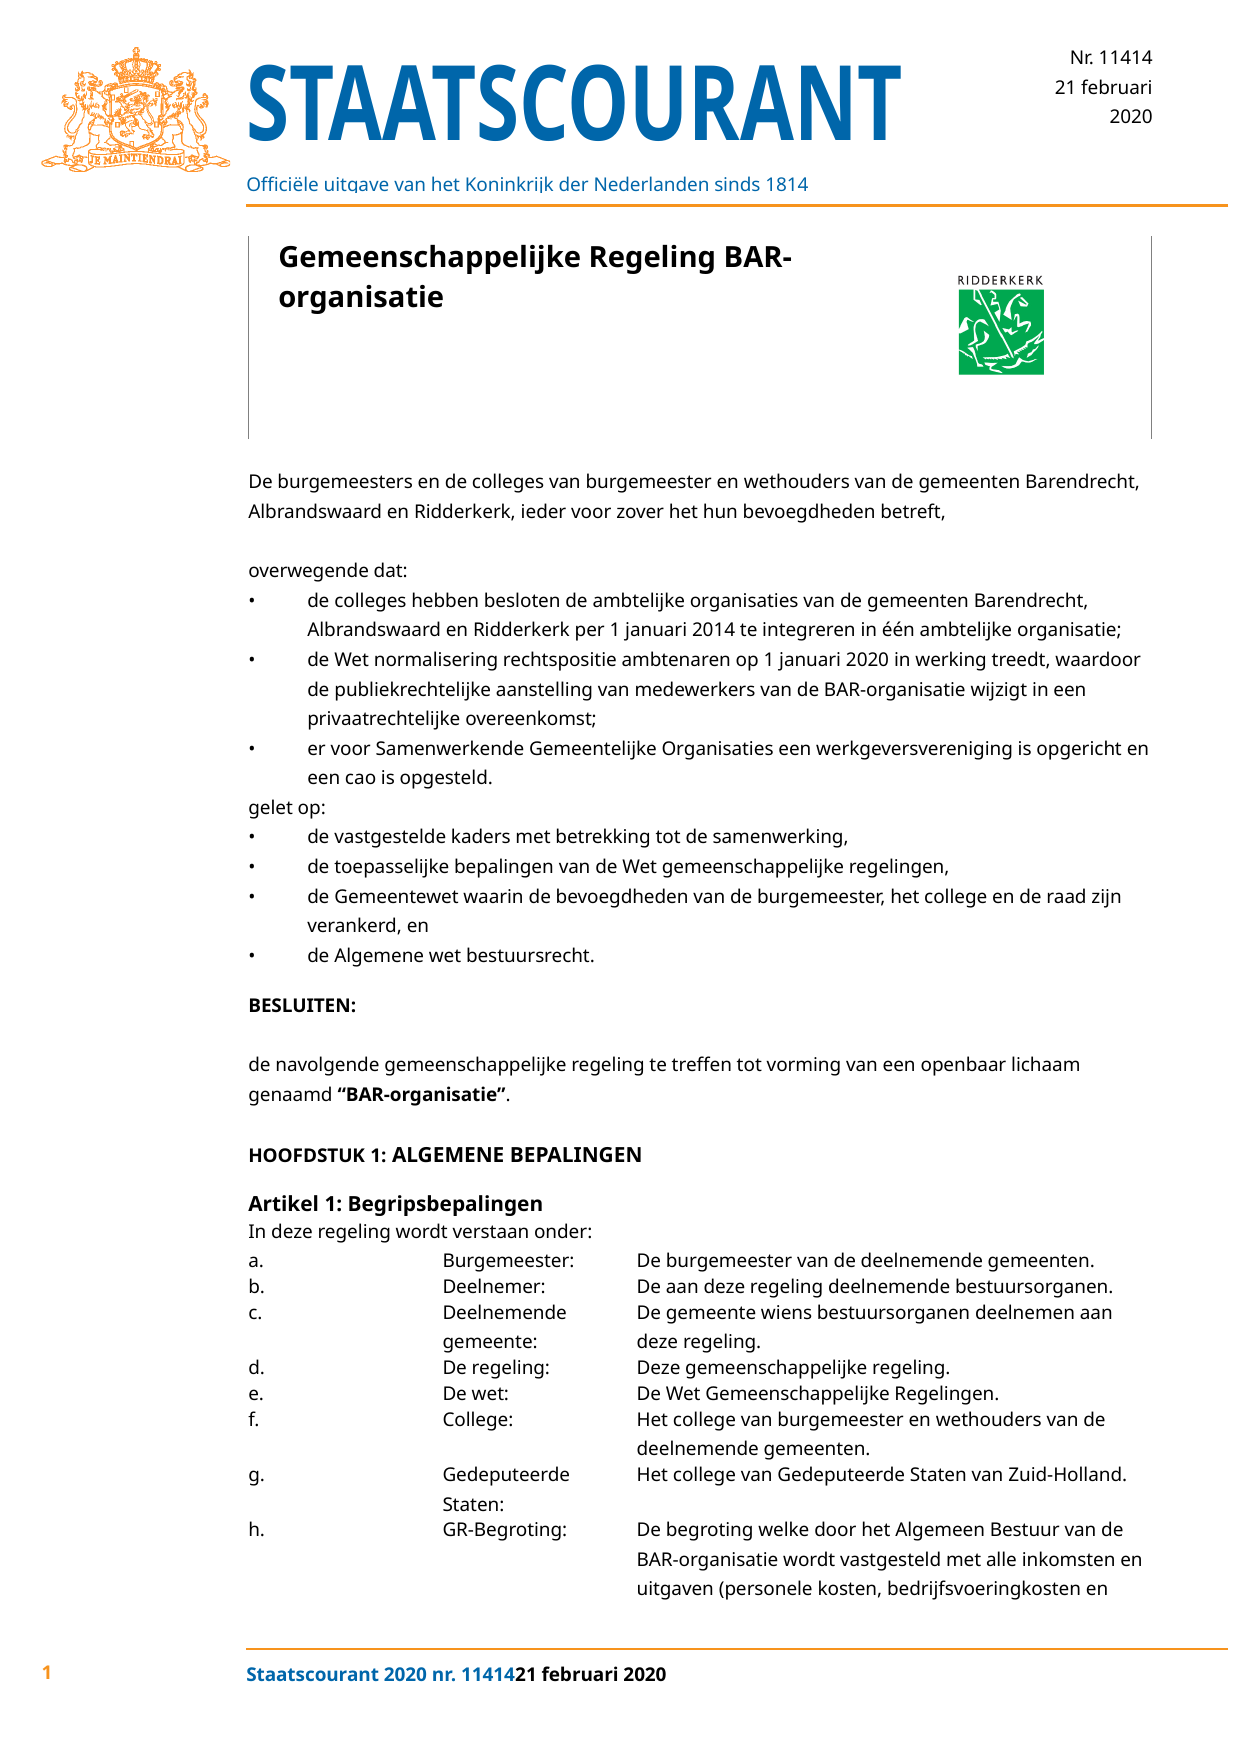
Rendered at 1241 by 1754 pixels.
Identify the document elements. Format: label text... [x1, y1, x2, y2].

table_cell De Wet Gemeenschappelijke Regelingen. [636, 1380, 1152, 1406]
table_cell h. [248, 1516, 442, 1601]
table_cell GR-Begroting: [442, 1516, 636, 1601]
table_cell De aan deze regeling deelnemende bestuursorganen. [636, 1273, 1152, 1299]
list er voor Samenwerkende Gemeentelijke Organisaties een werkgeversvereniging is opgericht en een cao is opgesteld. [248, 735, 1152, 790]
table_cell De gemeente wiens bestuursorganen deelnemen aan deze regeling. [636, 1299, 1152, 1354]
table_header a. [248, 1248, 442, 1273]
table_cell Het college van Gedeputeerde Staten van Zuid-Holland. [636, 1461, 1152, 1516]
table_cell c. [248, 1299, 442, 1354]
text HOOFDSTUK 1: ALGEMENE BEPALINGEN [248, 1140, 1152, 1169]
text BESLUITEN: [248, 992, 1152, 1018]
table_header [850, 236, 912, 413]
table_header [1090, 236, 1151, 413]
table_cell g. [248, 1461, 442, 1516]
table_cell De regeling: [442, 1354, 636, 1380]
table_cell Gedeputeerde Staten: [442, 1461, 636, 1516]
table_cell Het college van burgemeester en wethouders van de deelnemende gemeenten. [636, 1406, 1152, 1461]
list de vastgestelde kaders met betrekking tot de samenwerking, [248, 824, 1152, 849]
text gelet op: [248, 794, 1152, 820]
table_cell De begroting welke door het Algemeen Bestuur van de BAR-organisatie wordt vastgesteld met alle inkomsten en uitgaven (personele kosten, bedrijfsvoeringkosten en [636, 1516, 1152, 1601]
table_cell Deelnemer: [442, 1273, 636, 1299]
table_cell Deze gemeenschappelijke regeling. [636, 1354, 1152, 1380]
table_cell College: [442, 1406, 636, 1461]
table_cell De wet: [442, 1380, 636, 1406]
list de Wet normalisering rechtspositie ambtenaren op 1 januari 2020 in werking treedt, waardoor de publiekrechtelijke aanstelling van medewerkers van de BAR-organisatie wijzigt in een privaatrechtelijke overeenkomst; [248, 646, 1152, 731]
table_cell b. [248, 1273, 442, 1299]
picture [912, 236, 1090, 414]
table_header De burgemeester van de deelnemende gemeenten. [636, 1248, 1152, 1273]
table_header [850, 414, 1151, 439]
text de navolgende gemeenschappelijke regeling te treffen tot vorming van een openbaar lichaam genaamd “BAR-organisatie”. [248, 1051, 1152, 1107]
table_header Burgemeester: [442, 1248, 636, 1273]
table_cell d. [248, 1354, 442, 1380]
text Artikel 1: Begripsbepalingen [248, 1189, 1152, 1218]
text De burgemeesters en de colleges van burgemeester en wethouders van de gemeenten Barendrecht, Albrandswaard en Ridderkerk, ieder voor zover het hun bevoegdheden betreft, [248, 469, 1152, 524]
table_cell Deelnemende gemeente: [442, 1299, 636, 1354]
text overwegende dat: [248, 557, 1152, 583]
list de Gemeentewet waarin de bevoegdheden van de burgemeester, het college en de raad zijn verankerd, en [248, 883, 1152, 938]
list de Algemene wet bestuursrecht. [248, 942, 1152, 968]
list de toepasselijke bepalingen van de Wet gemeenschappelijke regelingen, [248, 853, 1152, 879]
list de colleges hebben besloten de ambtelijke organisaties van de gemeenten Barendrecht, Albrandswaard en Ridderkerk per 1 januari 2014 te integreren in één ambtelijke organisatie; [248, 587, 1152, 642]
table_cell f. [248, 1406, 442, 1461]
text In deze regeling wordt verstaan onder: [248, 1218, 1152, 1244]
picture [41, 47, 231, 172]
table_header Gemeenschappelijke Regeling BAR-organisatie [249, 236, 850, 439]
table_cell e. [248, 1380, 442, 1406]
